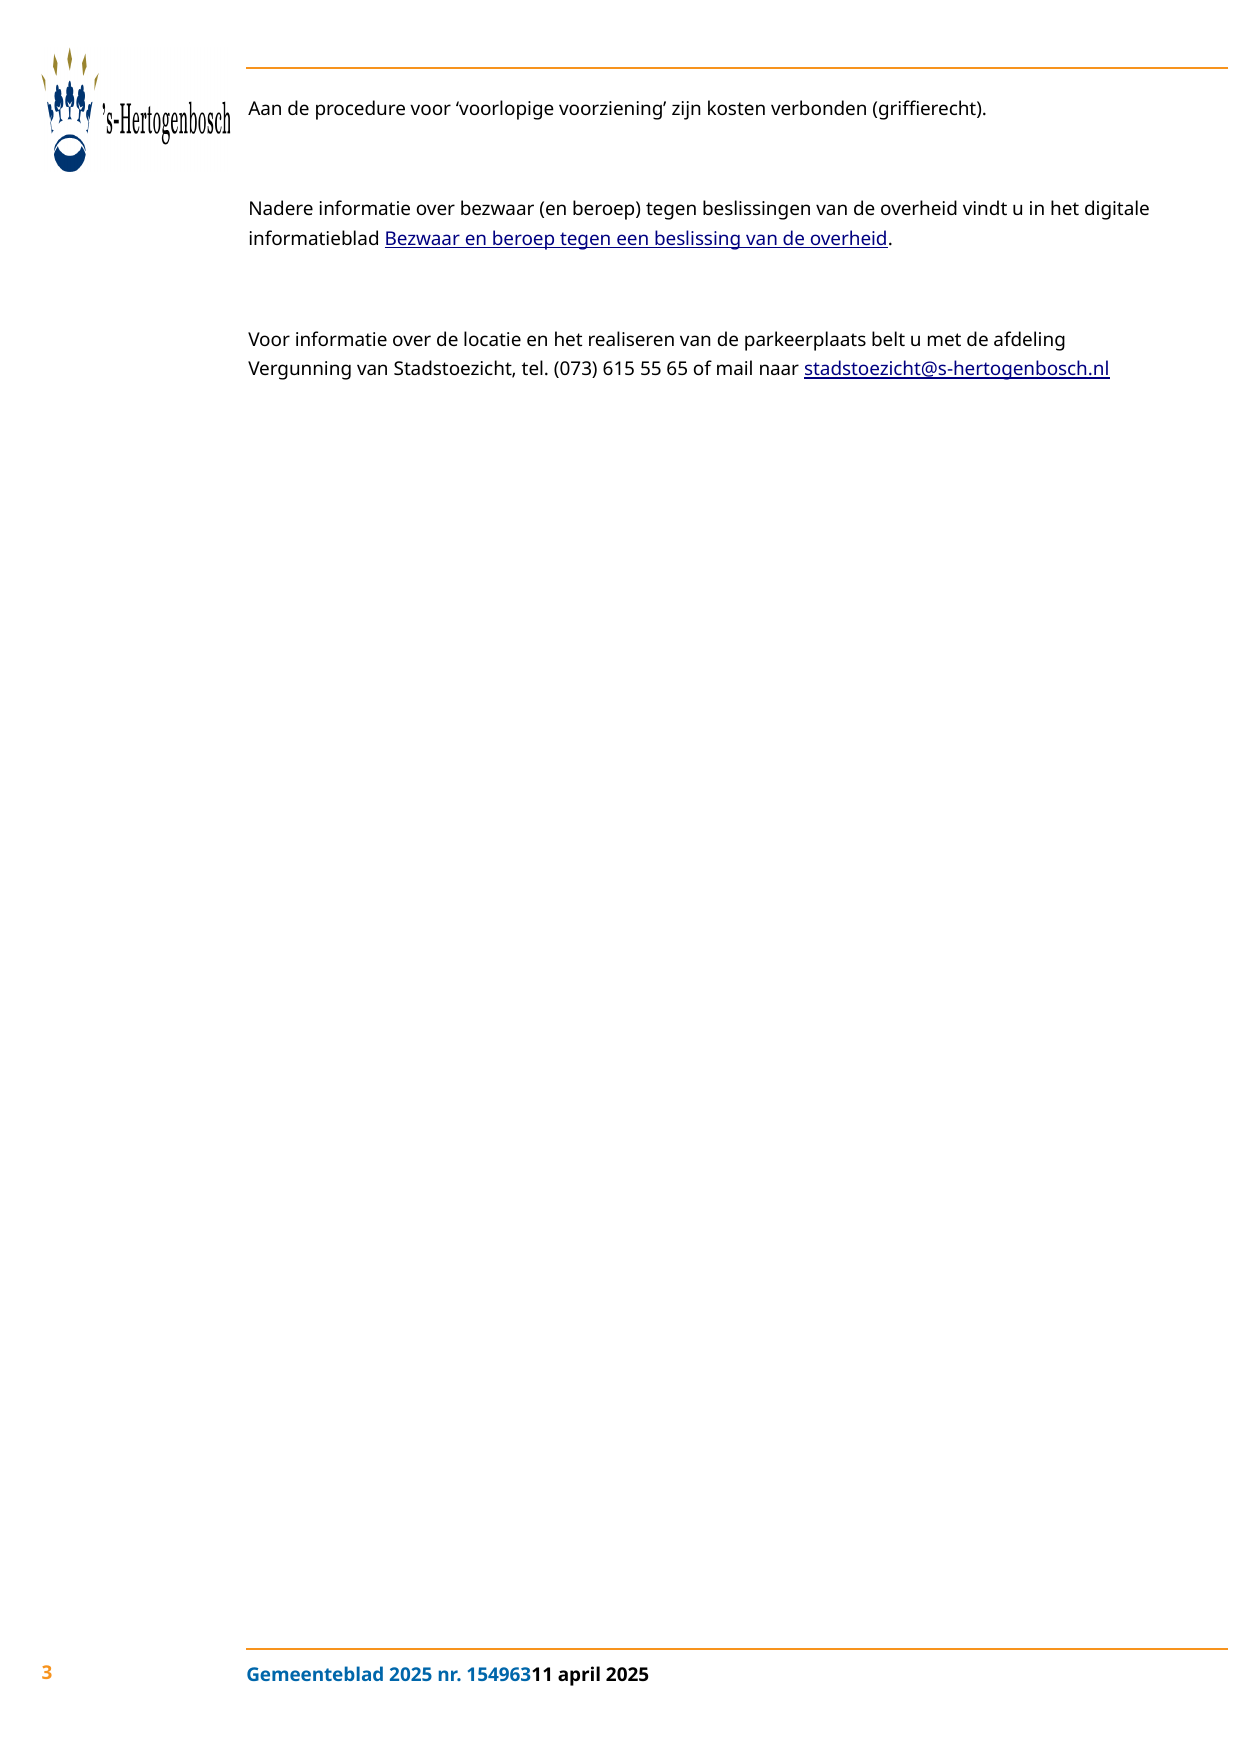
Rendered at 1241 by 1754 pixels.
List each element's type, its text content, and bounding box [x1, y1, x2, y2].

text Aan de procedure voor ‘voorlopige voorziening’ zijn kosten verbonden (griffierecht). [248, 95, 1152, 121]
picture [41, 47, 231, 172]
text Voor informatie over de locatie en het realiseren van de parkeerplaats belt u met de afdeling Vergunning van Stadstoezicht, tel. (073) 615 55 65 of mail naar stadstoezicht@s-hertogenbosch.nl [248, 326, 1152, 381]
text Nadere informatie over bezwaar (en beroep) tegen beslissingen van de overheid vindt u in het digitale informatieblad Bezwaar en beroep tegen een beslissing van de overheid. [248, 196, 1152, 251]
